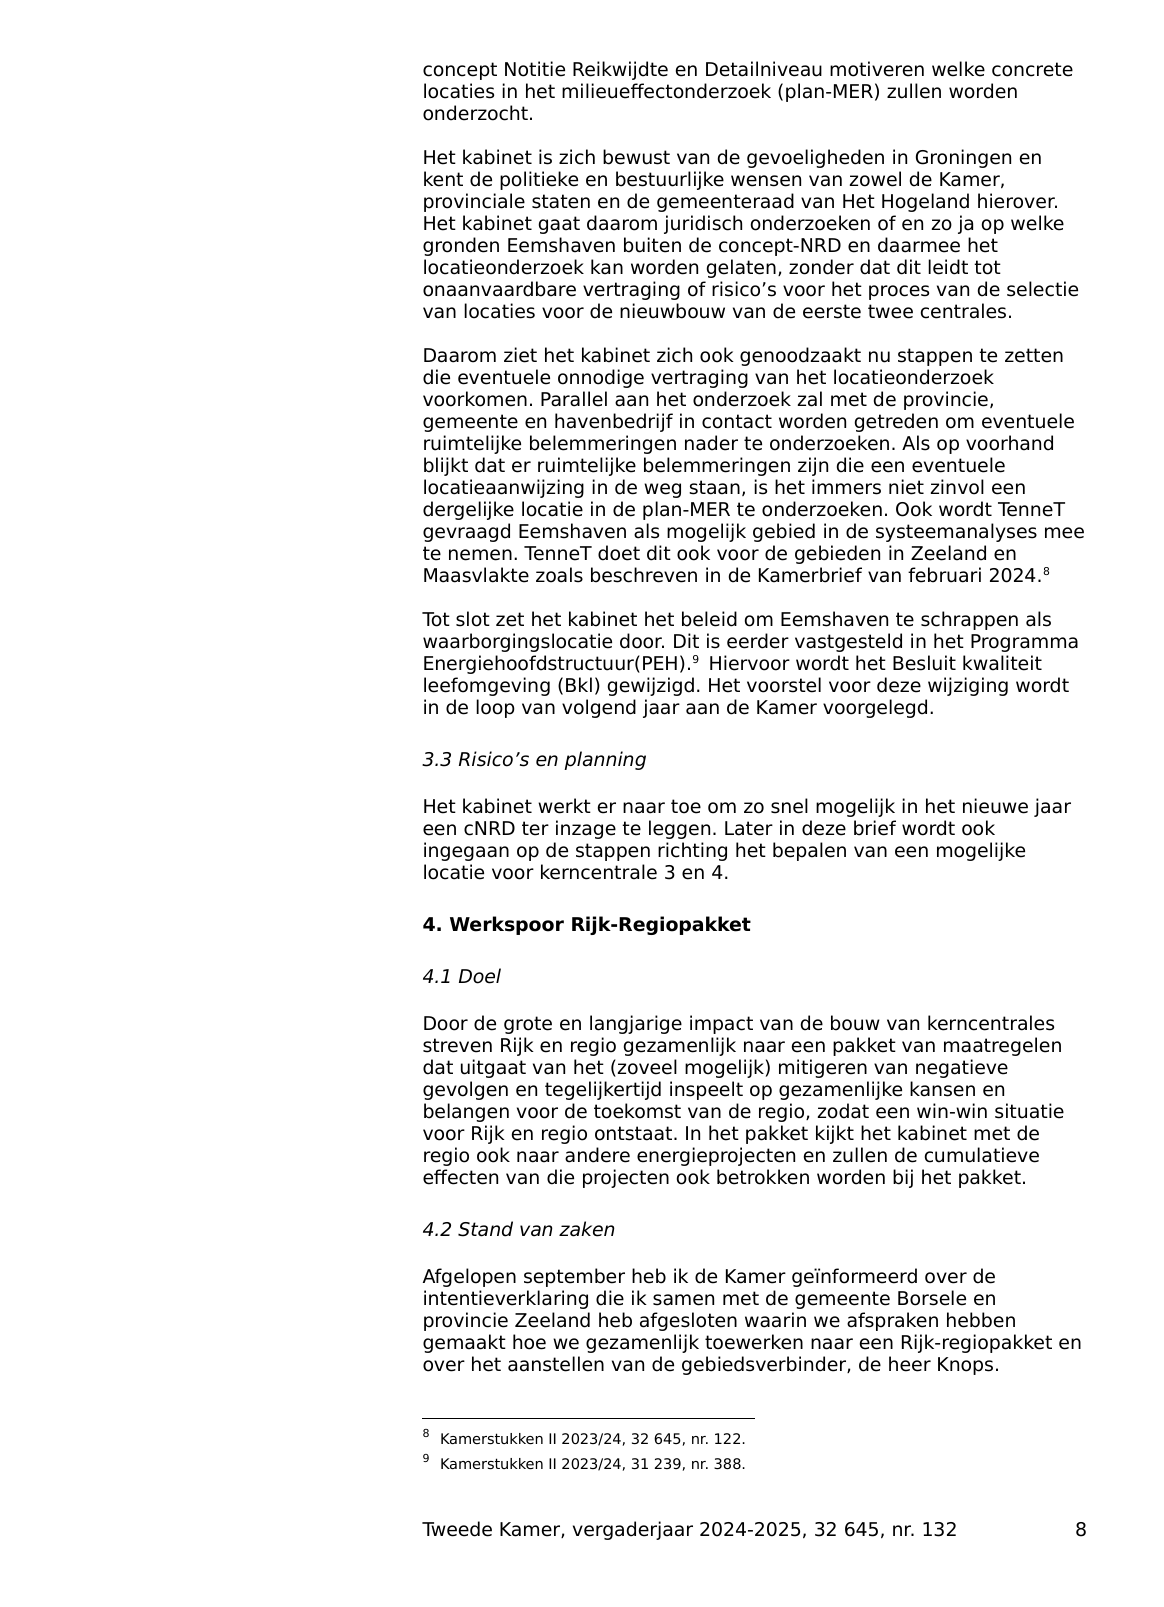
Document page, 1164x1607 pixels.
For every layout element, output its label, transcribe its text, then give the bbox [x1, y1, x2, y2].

subtitle 4.1 Doel [422, 966, 1087, 988]
subtitle 4. Werkspoor Rijk-Regiopakket [422, 914, 1087, 936]
text Afgelopen september heb ik de Kamer geïnformeerd over de intentieverklaring die ik samen met de gemeente Borsele en provincie Zeeland heb afgesloten waarin we afspraken hebben gemaakt hoe we gezamenlijk toewerken naar een Rijk-regiopakket en over het aanstellen van de gebiedsverbinder, de heer Knops. [422, 1266, 1087, 1376]
text Kamerstukken II 2023/24, 31 239, nr. 388. [422, 1452, 1087, 1474]
text Tot slot zet het kabinet het beleid om Eemshaven te schrappen als waarborgingslocatie door. Dit is eerder vastgesteld in het Programma Energiehoofdstructuur(PEH). Hiervoor wordt het Besluit kwaliteit leefomgeving (Bkl) gewijzigd. Het voorstel voor deze wijziging wordt in de loop van volgend jaar aan de Kamer voorgelegd. [422, 609, 1087, 719]
text Door de grote en langjarige impact van de bouw van kerncentrales streven Rijk en regio gezamenlijk naar een pakket van maatregelen dat uitgaat van het (zoveel mogelijk) mitigeren van negatieve gevolgen en tegelijkertijd inspeelt op gezamenlijke kansen en belangen voor de toekomst van de regio, zodat een win-win situatie voor Rijk en regio ontstaat. In het pakket kijkt het kabinet met de regio ook naar andere energieprojecten en zullen de cumulatieve effecten van die projecten ook betrokken worden bij het pakket. [422, 1013, 1087, 1189]
text Kamerstukken II 2023/24, 32 645, nr. 122. [422, 1427, 1087, 1449]
text Het kabinet werkt er naar toe om zo snel mogelijk in het nieuwe jaar een cNRD ter inzage te leggen. Later in deze brief wordt ook ingegaan op de stappen richting het bepalen van een mogelijke locatie voor kerncentrale 3 en 4. [422, 796, 1087, 884]
text Daarom ziet het kabinet zich ook genoodzaakt nu stappen te zetten die eventuele onnodige vertraging van het locatieonderzoek voorkomen. Parallel aan het onderzoek zal met de provincie, gemeente en havenbedrijf in contact worden getreden om eventuele ruimtelijke belemmeringen nader te onderzoeken. Als op voorhand blijkt dat er ruimtelijke belemmeringen zijn die een eventuele locatieaanwijzing in de weg staan, is het immers niet zinvol een dergelijke locatie in de plan-MER te onderzoeken. Ook wordt TenneT gevraagd Eemshaven als mogelijk gebied in de systeemanalyses mee te nemen. TenneT doet dit ook voor de gebieden in Zeeland en Maasvlakte zoals beschreven in de Kamerbrief van februari 2024. [422, 345, 1087, 587]
text concept Notitie Reikwijdte en Detailniveau motiveren welke concrete locaties in het milieueffectonderzoek (plan-MER) zullen worden onderzocht. [422, 59, 1087, 125]
subtitle 4.2 Stand van zaken [422, 1219, 1087, 1241]
subtitle 3.3 Risico’s en planning [422, 749, 1087, 771]
text Het kabinet is zich bewust van de gevoeligheden in Groningen en kent de politieke en bestuurlijke wensen van zowel de Kamer, provinciale staten en de gemeenteraad van Het Hogeland hierover. Het kabinet gaat daarom juridisch onderzoeken of en zo ja op welke gronden Eemshaven buiten de concept-NRD en daarmee het locatieonderzoek kan worden gelaten, zonder dat dit leidt tot onaanvaardbare vertraging of risico’s voor het proces van de selectie van locaties voor de nieuwbouw van de eerste twee centrales. [422, 147, 1087, 323]
